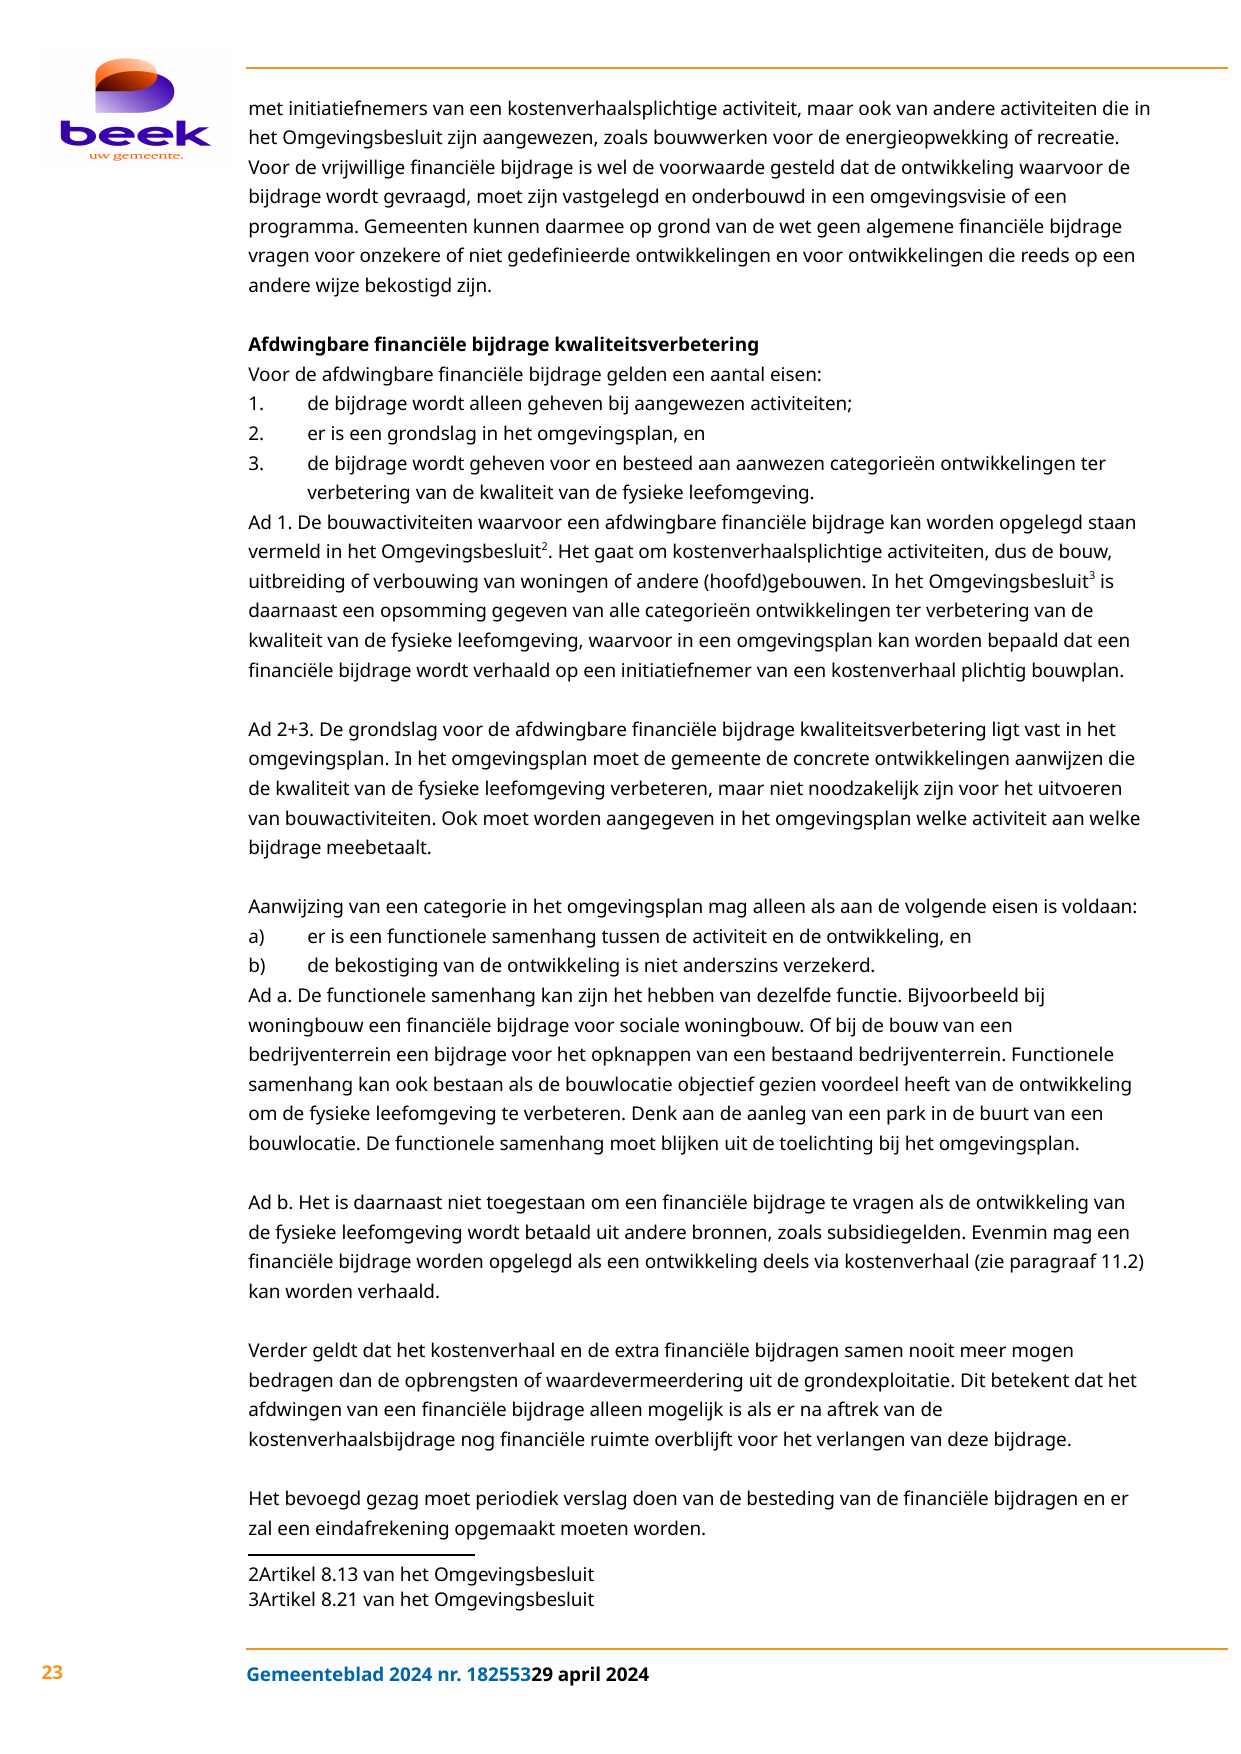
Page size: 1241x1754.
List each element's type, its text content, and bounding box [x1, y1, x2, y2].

text met initiatiefnemers van een kostenverhaalsplichtige activiteit, maar ook van andere activiteiten die in het Omgevingsbesluit zijn aangewezen, zoals bouwwerken voor de energieopwekking of recreatie. Voor de vrijwillige financiële bijdrage is wel de voorwaarde gesteld dat de ontwikkeling waarvoor de bijdrage wordt gevraagd, moet zijn vastgelegd en onderbouwd in een omgevingsvisie of een programma. Gemeenten kunnen daarmee op grond van de wet geen algemene financiële bijdrage vragen voor onzekere of niet gedefinieerde ontwikkelingen en voor ontwikkelingen die reeds op een andere wijze bekostigd zijn. [248, 95, 1152, 298]
list er is een functionele samenhang tussen de activiteit en de ontwikkeling, en [248, 923, 1152, 949]
text Ad 1. De bouwactiviteiten waarvoor een afdwingbare financiële bijdrage kan worden opgelegd staan vermeld in het Omgevingsbesluit. Het gaat om kostenverhaalsplichtige activiteiten, dus de bouw, uitbreiding of verbouwing van woningen of andere (hoofd)gebouwen. In het Omgevingsbesluit is daarnaast een opsomming gegeven van alle categorieën ontwikkelingen ter verbetering van de kwaliteit van de fysieke leefomgeving, waarvoor in een omgevingsplan kan worden bepaald dat een financiële bijdrage wordt verhaald op een initiatiefnemer van een kostenverhaal plichtig bouwplan. [248, 509, 1152, 683]
text Ad 2+3. De grondslag voor de afdwingbare financiële bijdrage kwaliteitsverbetering ligt vast in het omgevingsplan. In het omgevingsplan moet de gemeente de concrete ontwikkelingen aanwijzen die de kwaliteit van de fysieke leefomgeving verbeteren, maar niet noodzakelijk zijn voor het uitvoeren van bouwactiviteiten. Ook moet worden aangegeven in het omgevingsplan welke activiteit aan welke bijdrage meebetaalt. [248, 716, 1152, 860]
text Aanwijzing van een categorie in het omgevingsplan mag alleen als aan de volgende eisen is voldaan: [248, 893, 1152, 919]
list de bijdrage wordt alleen geheven bij aangewezen activiteiten; [248, 391, 1152, 416]
text Artikel 8.21 van het Omgevingsbesluit [248, 1586, 1152, 1612]
list de bekostiging van de ontwikkeling is niet anderszins verzekerd. [248, 953, 1152, 978]
text Verder geldt dat het kostenverhaal en de extra financiële bijdragen samen nooit meer mogen bedragen dan de opbrengsten of waardevermeerdering uit de grondexploitatie. Dit betekent dat het afdwingen van een financiële bijdrage alleen mogelijk is als er na aftrek van de kostenverhaalsbijdrage nog financiële ruimte overblijft voor het verlangen van deze bijdrage. [248, 1337, 1152, 1452]
picture [41, 47, 231, 172]
text Voor de afdwingbare financiële bijdrage gelden een aantal eisen: [248, 361, 1152, 387]
text Ad a. De functionele samenhang kan zijn het hebben van dezelfde functie. Bijvoorbeeld bij woningbouw een financiële bijdrage voor sociale woningbouw. Of bij de bouw van een bedrijventerrein een bijdrage voor het opknappen van een bestaand bedrijventerrein. Functionele samenhang kan ook bestaan als de bouwlocatie objectief gezien voordeel heeft van de ontwikkeling om de fysieke leefomgeving te verbeteren. Denk aan de aanleg van een park in de buurt van een bouwlocatie. De functionele samenhang moet blijken uit de toelichting bij het omgevingsplan. [248, 982, 1152, 1156]
text Het bevoegd gezag moet periodiek verslag doen van de besteding van de financiële bijdragen en er zal een eindafrekening opgemaakt moeten worden. [248, 1485, 1152, 1541]
list de bijdrage wordt geheven voor en besteed aan aanwezen categorieën ontwikkelingen ter verbetering van de kwaliteit van de fysieke leefomgeving. [248, 450, 1152, 505]
text Ad b. Het is daarnaast niet toegestaan om een financiële bijdrage te vragen als de ontwikkeling van de fysieke leefomgeving wordt betaald uit andere bronnen, zoals subsidiegelden. Evenmin mag een financiële bijdrage worden opgelegd als een ontwikkeling deels via kostenverhaal (zie paragraaf 11.2) kan worden verhaald. [248, 1189, 1152, 1304]
list er is een grondslag in het omgevingsplan, en [248, 420, 1152, 446]
text Artikel 8.13 van het Omgevingsbesluit [248, 1561, 1152, 1586]
text Afdwingbare financiële bijdrage kwaliteitsverbetering [248, 331, 1152, 357]
